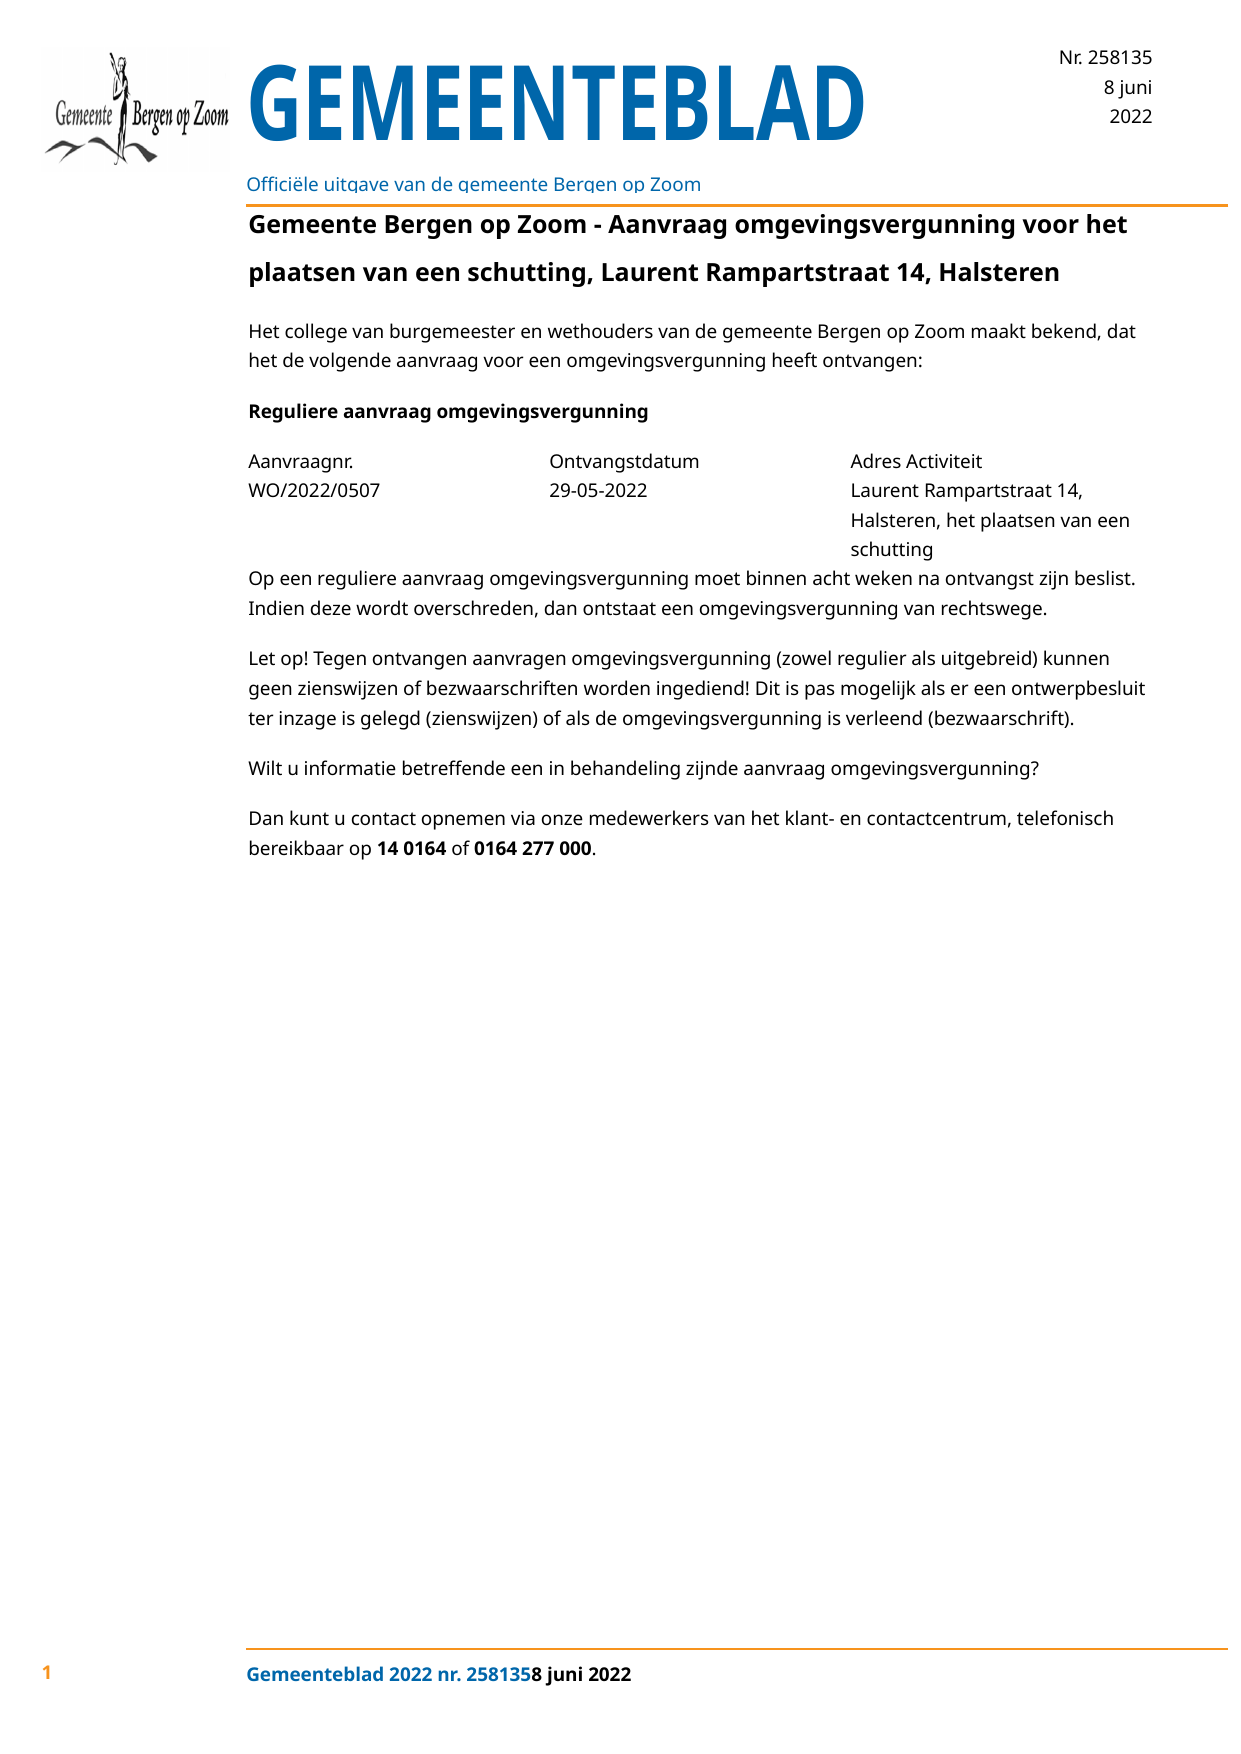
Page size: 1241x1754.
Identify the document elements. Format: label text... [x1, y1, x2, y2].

table_header Aanvraagnr. [248, 449, 549, 474]
text Let op! Tegen ontvangen aanvragen omgevingsvergunning (zowel regulier als uitgebreid) kunnen geen zienswijzen of bezwaarschriften worden ingediend! Dit is pas mogelijk als er een ontwerpbesluit ter inzage is gelegd (zienswijzen) of als de omgevingsvergunning is verleend (bezwaarschrift). [248, 646, 1152, 731]
table_header 29-05-2022 [549, 478, 850, 562]
text Het college van burgemeester en wethouders van de gemeente Bergen op Zoom maakt bekend, dat het de volgende aanvraag voor een omgevingsvergunning heeft ontvangen: [248, 318, 1152, 373]
text Reguliere aanvraag omgevingsvergunning [248, 398, 1152, 424]
table_header Laurent Rampartstraat 14, Halsteren, het plaatsen van een schutting [850, 478, 1152, 562]
table_header WO/2022/0507 [248, 478, 549, 562]
text Wilt u informatie betreffende een in behandeling zijnde aanvraag omgevingsvergunning? [248, 755, 1152, 781]
text Gemeente Bergen op Zoom - Aanvraag omgevingsvergunning voor het plaatsen van een schutting, Laurent Rampartstraat 14, Halsteren [248, 207, 1152, 288]
text Op een reguliere aanvraag omgevingsvergunning moet binnen acht weken na ontvangst zijn beslist. Indien deze wordt overschreden, dan ontstaat een omgevingsvergunning van rechtswege. [248, 566, 1152, 621]
table_header Adres Activiteit [850, 449, 1152, 474]
text Dan kunt u contact opnemen via onze medewerkers van het klant- en contactcentrum, telefonisch bereikbaar op 14 0164 of 0164 277 000. [248, 806, 1152, 861]
picture [41, 47, 231, 172]
table_header Ontvangstdatum [549, 449, 850, 474]
